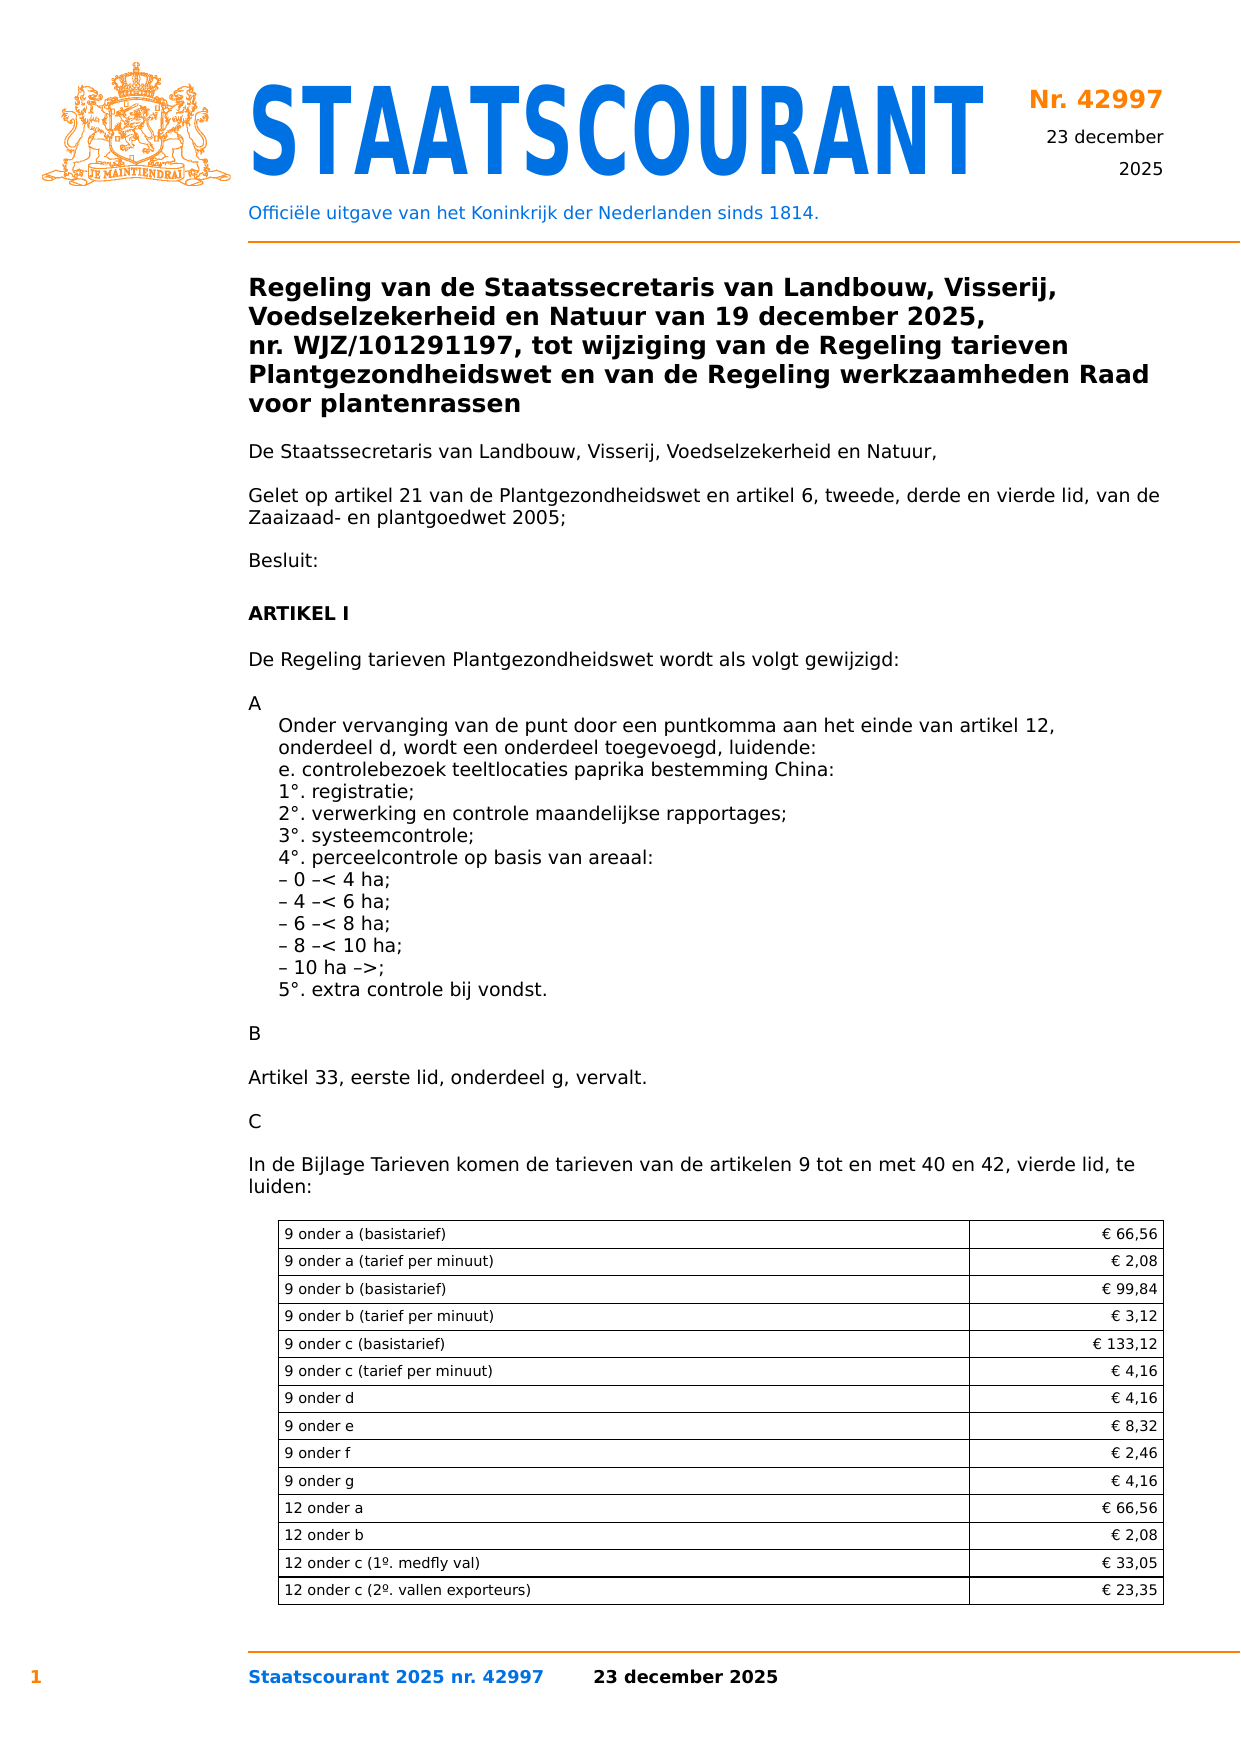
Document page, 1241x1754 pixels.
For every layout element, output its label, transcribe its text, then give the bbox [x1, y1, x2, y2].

text – 8 –< 10 ha; [278, 935, 1163, 957]
table_cell 9 onder c (tarief per minuut) [279, 1358, 969, 1384]
text De Staatssecretaris van Landbouw, Visserij, Voedselzekerheid en Natuur, [248, 441, 1163, 463]
text Onder vervanging van de punt door een puntkomma aan het einde van artikel 12, onderdeel d, wordt een onderdeel toegevoegd, luidende: [278, 715, 1163, 759]
table_cell 9 onder b (tarief per minuut) [279, 1304, 969, 1330]
text C [248, 1111, 1163, 1132]
table_cell 23 december [998, 121, 1240, 153]
table_cell € 99,84 [970, 1276, 1163, 1302]
table_header € 66,56 [970, 1221, 1163, 1248]
text A [248, 693, 1163, 715]
table_cell 12 onder c (1º. medfly val) [279, 1550, 969, 1576]
text Besluit: [248, 550, 1163, 572]
table_cell 9 onder g [279, 1468, 969, 1494]
text 1°. registratie; [278, 781, 1163, 803]
table_cell € 2,08 [970, 1523, 1163, 1549]
table_header 9 onder a (basistarief) [279, 1221, 969, 1248]
table_cell 9 onder e [279, 1413, 969, 1439]
table_cell 12 onder a [279, 1495, 969, 1522]
text 3°. systeemcontrole; [278, 825, 1163, 847]
text – 4 –< 6 ha; [278, 891, 1163, 913]
text – 10 ha –>; [278, 957, 1163, 979]
text Gelet op artikel 21 van de Plantgezondheidswet en artikel 6, tweede, derde en vierde lid, van de Zaaizaad- en plantgoedwet 2005; [248, 484, 1163, 528]
subtitle ARTIKEL I [248, 602, 1163, 624]
table_cell € 2,46 [970, 1440, 1163, 1467]
text Artikel 33, eerste lid, onderdeel g, vervalt. [248, 1067, 1163, 1089]
text De Regeling tarieven Plantgezondheidswet wordt als volgt gewijzigd: [248, 649, 1163, 671]
table_cell 9 onder d [279, 1386, 969, 1412]
table_cell Officiële uitgave van het Koninkrijk der Nederlanden sinds 1814. [248, 203, 1240, 241]
table_cell € 23,35 [970, 1578, 1163, 1604]
table_cell € 33,05 [970, 1550, 1163, 1576]
table_header [25, 62, 248, 241]
table_cell € 2,08 [970, 1249, 1163, 1275]
table_cell € 3,12 [970, 1304, 1163, 1330]
text – 6 –< 8 ha; [278, 913, 1163, 935]
text 5°. extra controle bij vondst. [278, 979, 1163, 1001]
text B [248, 1023, 1163, 1045]
table_cell € 8,32 [970, 1413, 1163, 1439]
text – 0 –< 4 ha; [278, 869, 1163, 891]
subtitle Regeling van de Staatssecretaris van Landbouw, Visserij, Voedselzekerheid en Natuur van 19 december 2025, nr. WJZ/101291197, tot wijziging van de Regeling tarieven Plantgezondheidswet en van de Regeling werkzaamheden Raad voor plantenrassen [248, 273, 1163, 419]
table_cell € 4,16 [970, 1468, 1163, 1494]
table_cell 9 onder c (basistarief) [279, 1331, 969, 1357]
table_cell 12 onder b [279, 1523, 969, 1549]
table_header Nr. 42997 [998, 62, 1240, 121]
table_cell 9 onder b (basistarief) [279, 1276, 969, 1302]
text In de Bijlage Tarieven komen de tarieven van de artikelen 9 tot en met 40 en 42, vierde lid, te luiden: [248, 1154, 1163, 1198]
table_cell € 4,16 [970, 1358, 1163, 1384]
table_cell € 66,56 [970, 1495, 1163, 1522]
table_cell 9 onder a (tarief per minuut) [279, 1249, 969, 1275]
table_header STAATSCOURANT [248, 62, 998, 203]
text 4°. perceelcontrole op basis van areaal: [278, 847, 1163, 869]
picture [41, 62, 231, 186]
table_cell € 4,16 [970, 1386, 1163, 1412]
table_cell 12 onder c (2º. vallen exporteurs) [279, 1578, 969, 1604]
table_cell 9 onder f [279, 1440, 969, 1467]
table_cell € 133,12 [970, 1331, 1163, 1357]
table_cell 2025 [998, 153, 1240, 203]
text 2°. verwerking en controle maandelijkse rapportages; [278, 803, 1163, 825]
text e. controlebezoek teeltlocaties paprika bestemming China: [278, 759, 1163, 781]
